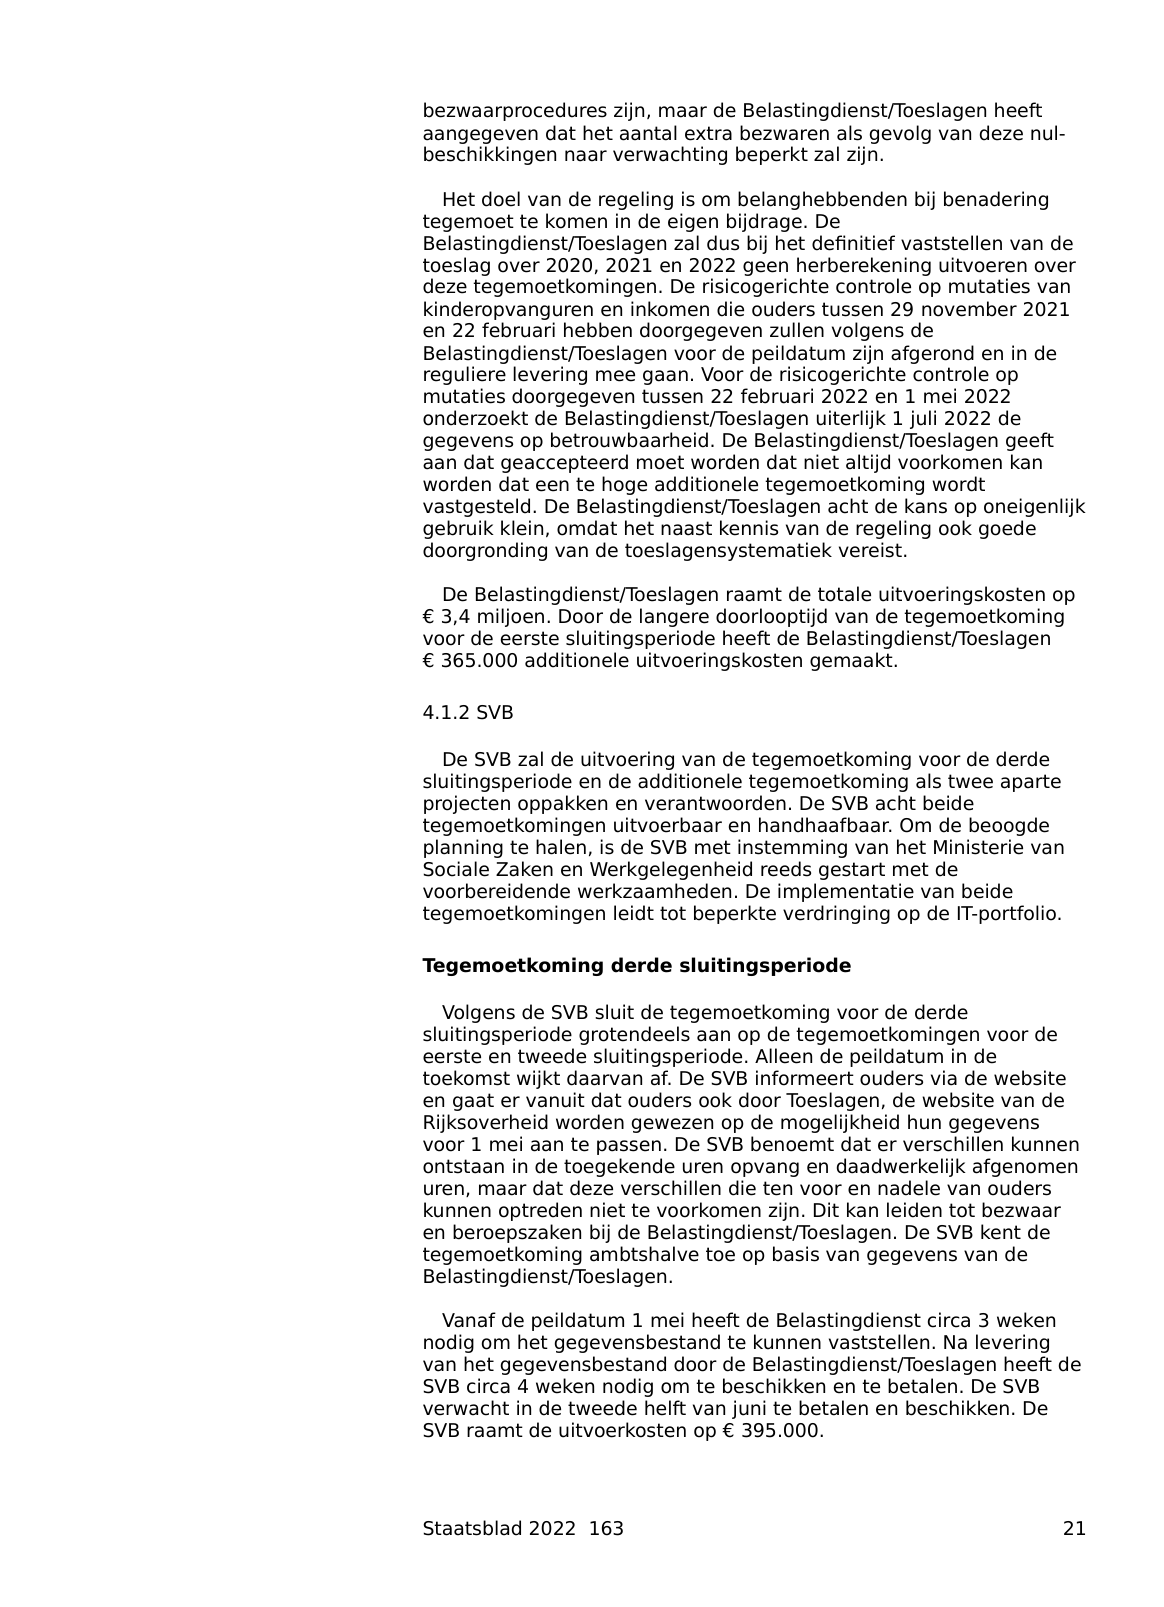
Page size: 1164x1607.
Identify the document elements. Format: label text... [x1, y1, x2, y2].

subtitle 4.1.2 SVB [422, 702, 1087, 724]
text Het doel van de regeling is om belanghebbenden bij benadering tegemoet te komen in de eigen bijdrage. De Belastingdienst/Toeslagen zal dus bij het definitief vaststellen van de toeslag over 2020, 2021 en 2022 geen herberekening uitvoeren over deze tegemoetkomingen. De risicogerichte controle op mutaties van kinderopvanguren en inkomen die ouders tussen 29 november 2021 en 22 februari hebben doorgegeven zullen volgens de Belastingdienst/Toeslagen voor de peildatum zijn afgerond en in de reguliere levering mee gaan. Voor de risicogerichte controle op mutaties doorgegeven tussen 22 februari 2022 en 1 mei 2022 onderzoekt de Belastingdienst/Toeslagen uiterlijk 1 juli 2022 de gegevens op betrouwbaarheid. De Belastingdienst/Toeslagen geeft aan dat geaccepteerd moet worden dat niet altijd voorkomen kan worden dat een te hoge additionele tegemoetkoming wordt vastgesteld. De Belastingdienst/Toeslagen acht de kans op oneigenlijk gebruik klein, omdat het naast kennis van de regeling ook goede doorgronding van de toeslagensystematiek vereist. [422, 188, 1087, 562]
text bezwaarprocedures zijn, maar de Belastingdienst/Toeslagen heeft aangegeven dat het aantal extra bezwaren als gevolg van deze nul-beschikkingen naar verwachting beperkt zal zijn. [422, 100, 1087, 166]
subtitle Tegemoetkoming derde sluitingsperiode [422, 955, 1087, 977]
text Volgens de SVB sluit de tegemoetkoming voor de derde sluitingsperiode grotendeels aan op de tegemoetkomingen voor de eerste en tweede sluitingsperiode. Alleen de peildatum in de toekomst wijkt daarvan af. De SVB informeert ouders via de website en gaat er vanuit dat ouders ook door Toeslagen, de website van de Rijksoverheid worden gewezen op de mogelijkheid hun gegevens voor 1 mei aan te passen. De SVB benoemt dat er verschillen kunnen ontstaan in de toegekende uren opvang en daadwerkelijk afgenomen uren, maar dat deze verschillen die ten voor en nadele van ouders kunnen optreden niet te voorkomen zijn. Dit kan leiden tot bezwaar en beroepszaken bij de Belastingdienst/Toeslagen. De SVB kent de tegemoetkoming ambtshalve toe op basis van gegevens van de Belastingdienst/Toeslagen. [422, 1002, 1087, 1288]
text De SVB zal de uitvoering van de tegemoetkoming voor de derde sluitingsperiode en de additionele tegemoetkoming als twee aparte projecten oppakken en verantwoorden. De SVB acht beide tegemoetkomingen uitvoerbaar en handhaafbaar. Om de beoogde planning te halen, is de SVB met instemming van het Ministerie van Sociale Zaken en Werkgelegenheid reeds gestart met de voorbereidende werkzaamheden. De implementatie van beide tegemoetkomingen leidt tot beperkte verdringing op de IT-portfolio. [422, 749, 1087, 925]
text Vanaf de peildatum 1 mei heeft de Belastingdienst circa 3 weken nodig om het gegevensbestand te kunnen vaststellen. Na levering van het gegevensbestand door de Belastingdienst/Toeslagen heeft de SVB circa 4 weken nodig om te beschikken en te betalen. De SVB verwacht in de tweede helft van juni te betalen en beschikken. De SVB raamt de uitvoerkosten op € 395.000. [422, 1310, 1087, 1442]
text De Belastingdienst/Toeslagen raamt de totale uitvoeringskosten op € 3,4 miljoen. Door de langere doorlooptijd van de tegemoetkoming voor de eerste sluitingsperiode heeft de Belastingdienst/Toeslagen € 365.000 additionele uitvoeringskosten gemaakt. [422, 584, 1087, 672]
